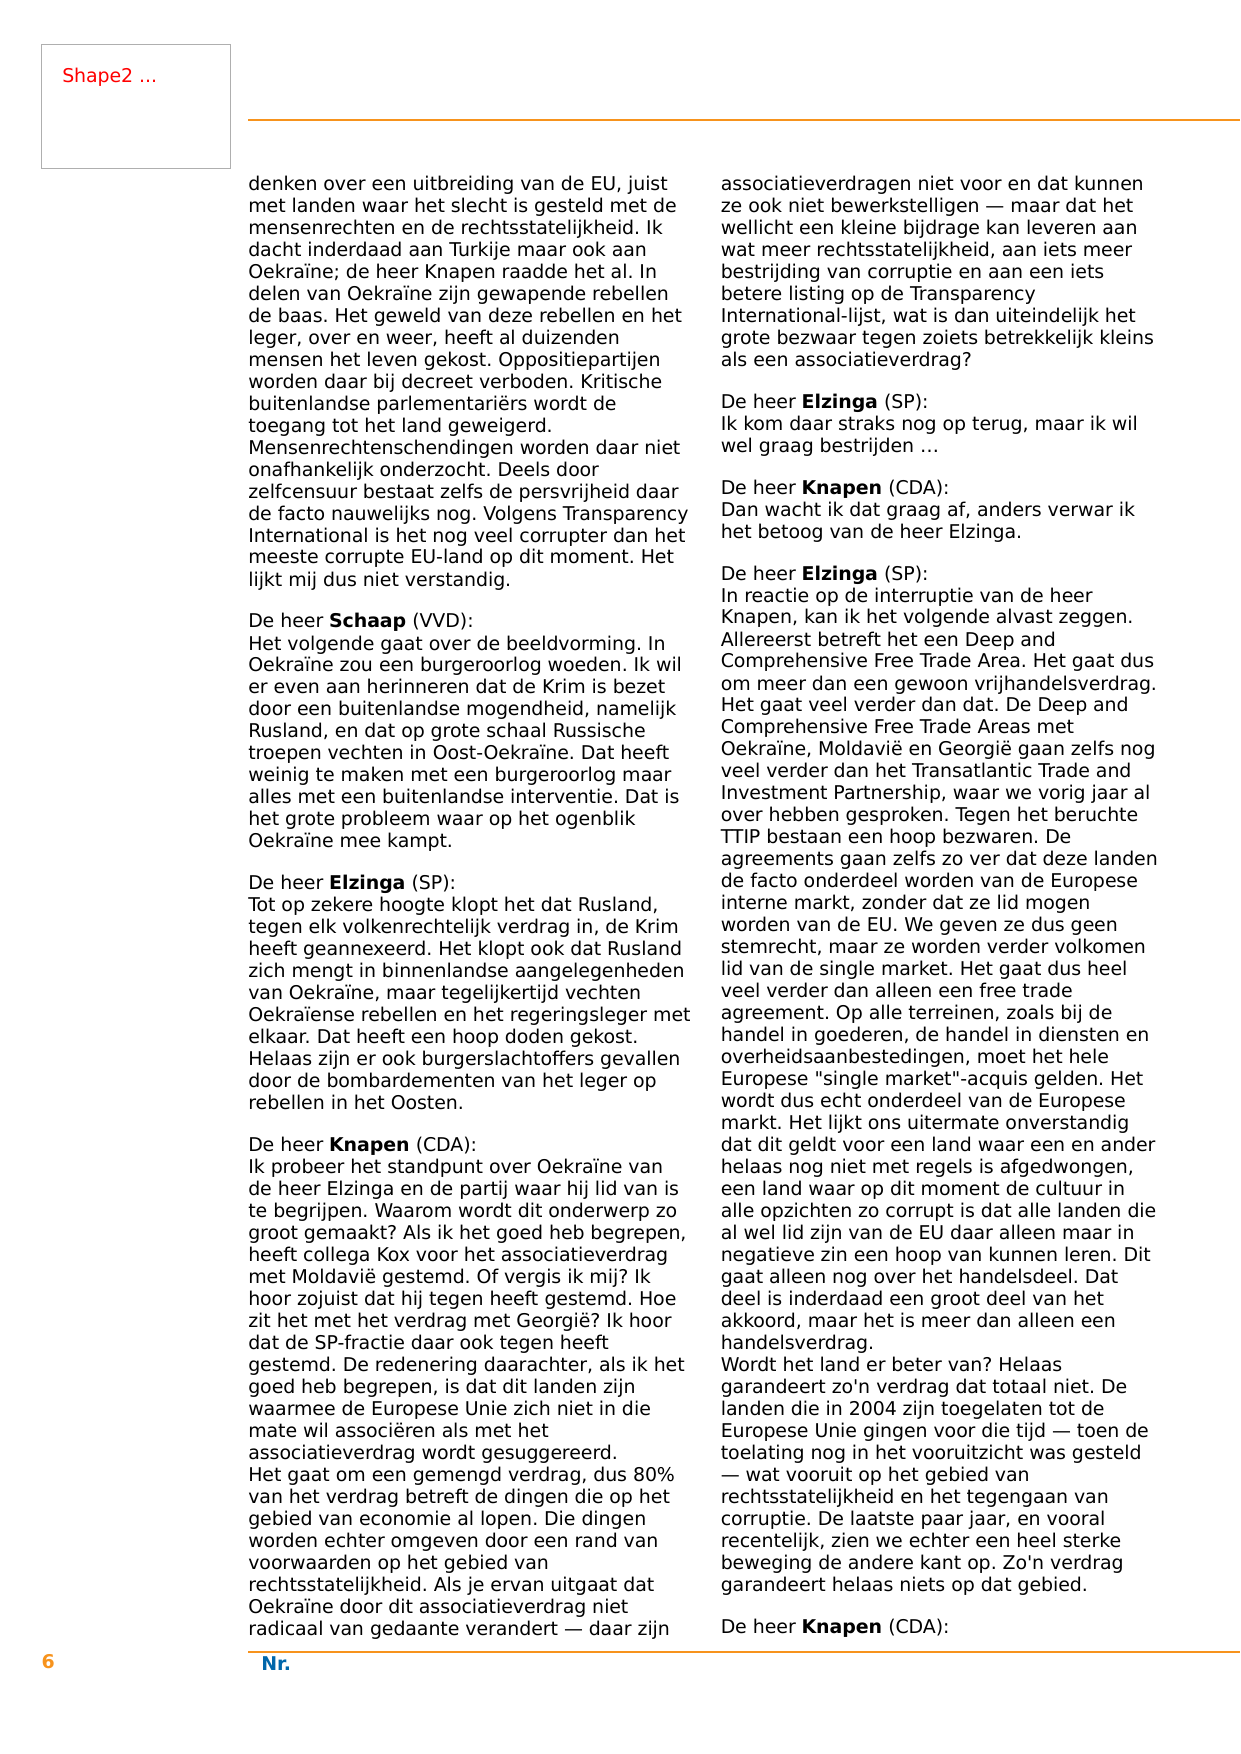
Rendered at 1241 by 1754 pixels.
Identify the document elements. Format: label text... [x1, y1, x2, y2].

text Wordt het land er beter van? Helaas garandeert zo'n verdrag dat totaal niet. De landen die in 2004 zijn toegelaten tot de Europese Unie gingen voor die tijd — toen de toelating nog in het vooruitzicht was gesteld — wat vooruit op het gebied van rechtsstatelijkheid en het tegengaan van corruptie. De laatste paar jaar, en vooral recentelijk, zien we echter een heel sterke beweging de andere kant op. Zo'n verdrag garandeert helaas niets op dat gebied. [721, 1354, 1163, 1596]
text Het gaat om een gemengd verdrag, dus 80% van het verdrag betreft de dingen die op het gebied van economie al lopen. Die dingen worden echter omgeven door een rand van voorwaarden op het gebied van rechtsstatelijkheid. Als je ervan uitgaat dat Oekraïne door dit associatieverdrag niet radicaal van gedaante verandert — daar zijn [248, 1464, 691, 1639]
text Ik kom daar straks nog op terug, maar ik wil wel graag bestrijden … [721, 413, 1163, 457]
text De heer Knapen (CDA): [721, 477, 1163, 498]
text De heer Knapen (CDA): [248, 1134, 691, 1156]
text Ik probeer het standpunt over Oekraïne van de heer Elzinga en de partij waar hij lid van is te begrijpen. Waarom wordt dit onderwerp zo groot gemaakt? Als ik het goed heb begrepen, heeft collega Kox voor het associatieverdrag met Moldavië gestemd. Of vergis ik mij? Ik hoor zojuist dat hij tegen heeft gestemd. Hoe zit het met het verdrag met Georgië? Ik hoor dat de SP-fractie daar ook tegen heeft gestemd. De redenering daarachter, als ik het goed heb begrepen, is dat dit landen zijn waarmee de Europese Unie zich niet in die mate wil associëren als met het associatieverdrag wordt gesuggereerd. [248, 1156, 691, 1464]
text De heer Knapen (CDA): [721, 1616, 1163, 1637]
text De heer Schaap (VVD): [248, 610, 691, 632]
text De heer Elzinga (SP): [721, 562, 1163, 584]
text denken over een uitbreiding van de EU, juist met landen waar het slecht is gesteld met de mensenrechten en de rechtsstatelijkheid. Ik dacht inderdaad aan Turkije maar ook aan Oekraïne; de heer Knapen raadde het al. In delen van Oekraïne zijn gewapende rebellen de baas. Het geweld van deze rebellen en het leger, over en weer, heeft al duizenden mensen het leven gekost. Oppositiepartijen worden daar bij decreet verboden. Kritische buitenlandse parlementariërs wordt de toegang tot het land geweigerd. Mensenrechtenschendingen worden daar niet onafhankelijk onderzocht. Deels door zelfcensuur bestaat zelfs de persvrijheid daar de facto nauwelijks nog. Volgens Transparency International is het nog veel corrupter dan het meeste corrupte EU-land op dit moment. Het lijkt mij dus niet verstandig. [248, 173, 691, 590]
text In reactie op de interruptie van de heer Knapen, kan ik het volgende alvast zeggen. Allereerst betreft het een Deep and Comprehensive Free Trade Area. Het gaat dus om meer dan een gewoon vrijhandelsverdrag. Het gaat veel verder dan dat. De Deep and Comprehensive Free Trade Areas met Oekraïne, Moldavië en Georgië gaan zelfs nog veel verder dan het Transatlantic Trade and Investment Partnership, waar we vorig jaar al over hebben gesproken. Tegen het beruchte TTIP bestaan een hoop bezwaren. De agreements gaan zelfs zo ver dat deze landen de facto onderdeel worden van de Europese interne markt, zonder dat ze lid mogen worden van de EU. We geven ze dus geen stemrecht, maar ze worden verder volkomen lid van de single market. Het gaat dus heel veel verder dan alleen een free trade agreement. Op alle terreinen, zoals bij de handel in goederen, de handel in diensten en overheidsaanbestedingen, moet het hele Europese "single market"-acquis gelden. Het wordt dus echt onderdeel van de Europese markt. Het lijkt ons uitermate onverstandig dat dit geldt voor een land waar een en ander helaas nog niet met regels is afgedwongen, een land waar op dit moment de cultuur in alle opzichten zo corrupt is dat alle landen die al wel lid zijn van de EU daar alleen maar in negatieve zin een hoop van kunnen leren. Dit gaat alleen nog over het handelsdeel. Dat deel is inderdaad een groot deel van het akkoord, maar het is meer dan alleen een handelsverdrag. [721, 584, 1163, 1354]
text Dan wacht ik dat graag af, anders verwar ik het betoog van de heer Elzinga. [721, 498, 1163, 542]
text associatieverdragen niet voor en dat kunnen ze ook niet bewerkstelligen — maar dat het wellicht een kleine bijdrage kan leveren aan wat meer rechtsstatelijkheid, aan iets meer bestrijding van corruptie en aan een iets betere listing op de Transparency International-lijst, wat is dan uiteindelijk het grote bezwaar tegen zoiets betrekkelijk kleins als een associatieverdrag? [721, 173, 1163, 371]
text De heer Elzinga (SP): [248, 872, 691, 894]
text De heer Elzinga (SP): [721, 391, 1163, 413]
text Tot op zekere hoogte klopt het dat Rusland, tegen elk volkenrechtelijk verdrag in, de Krim heeft geannexeerd. Het klopt ook dat Rusland zich mengt in binnenlandse aangelegenheden van Oekraïne, maar tegelijkertijd vechten Oekraïense rebellen en het regeringsleger met elkaar. Dat heeft een hoop doden gekost. Helaas zijn er ook burgerslachtoffers gevallen door de bombardementen van het leger op rebellen in het Oosten. [248, 894, 691, 1114]
text Het volgende gaat over de beeldvorming. In Oekraïne zou een burgeroorlog woeden. Ik wil er even aan herinneren dat de Krim is bezet door een buitenlandse mogendheid, namelijk Rusland, en dat op grote schaal Russische troepen vechten in Oost-Oekraïne. Dat heeft weinig te maken met een burgeroorlog maar alles met een buitenlandse interventie. Dat is het grote probleem waar op het ogenblik Oekraïne mee kampt. [248, 632, 691, 852]
